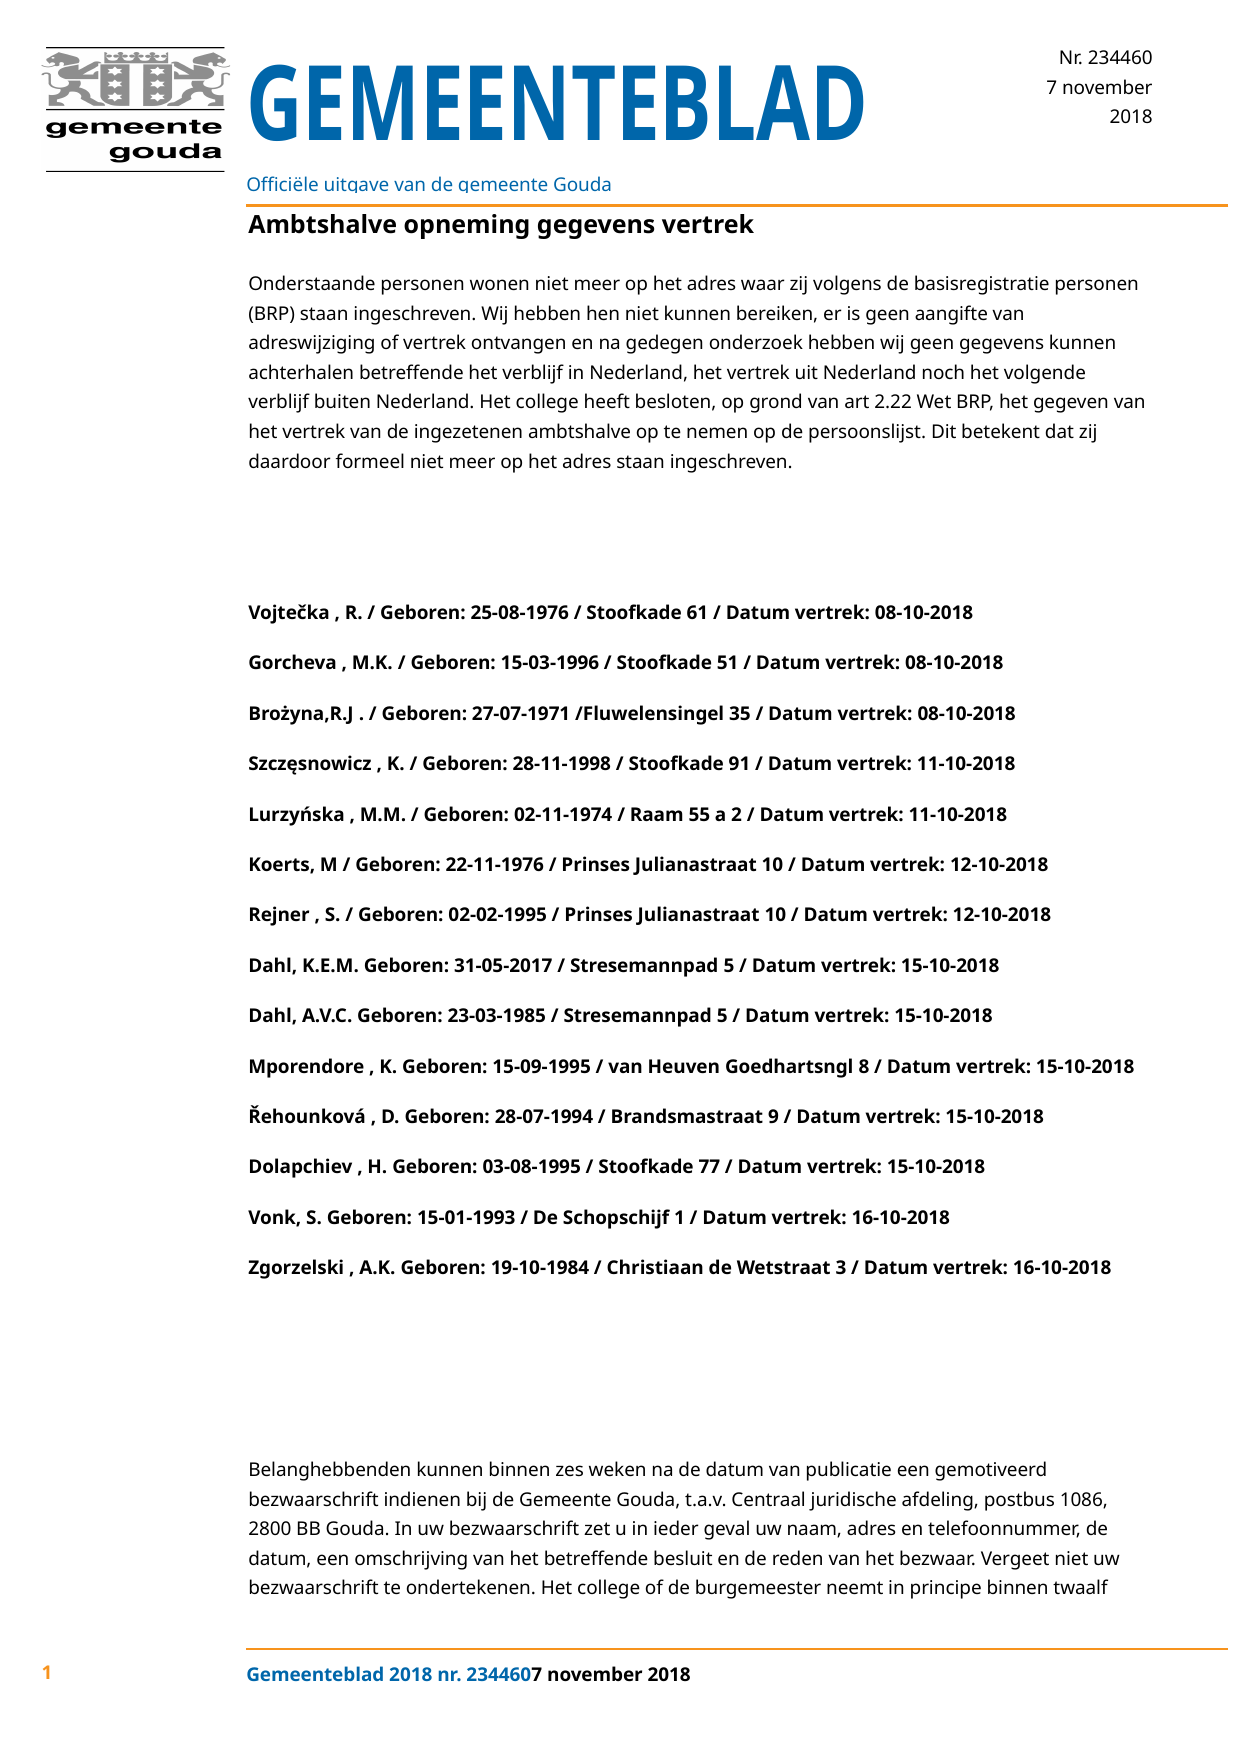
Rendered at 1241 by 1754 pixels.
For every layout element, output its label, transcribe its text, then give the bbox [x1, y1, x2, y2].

text Zgorzelski , A.K. Geboren: 19-10-1984 / Christiaan de Wetstraat 3 / Datum vertrek: 16-10-2018 [248, 1254, 1152, 1280]
text Koerts, M / Geboren: 22-11-1976 / Prinses Julianastraat 10 / Datum vertrek: 12-10-2018 [248, 851, 1152, 877]
text Vonk, S. Geboren: 15-01-1993 / De Schopschijf 1 / Datum vertrek: 16-10-2018 [248, 1204, 1152, 1230]
text Řehounková , D. Geboren: 28-07-1994 / Brandsmastraat 9 / Datum vertrek: 15-10-2018 [248, 1103, 1152, 1129]
text Onderstaande personen wonen niet meer op het adres waar zij volgens de basisregistratie personen (BRP) staan ingeschreven. Wij hebben hen niet kunnen bereiken, er is geen aangifte van adreswijziging of vertrek ontvangen en na gedegen onderzoek hebben wij geen gegevens kunnen achterhalen betreffende het verblijf in Nederland, het vertrek uit Nederland noch het volgende verblijf buiten Nederland. Het college heeft besloten, op grond van art 2.22 Wet BRP, het gegeven van het vertrek van de ingezetenen ambtshalve op te nemen op de persoonslijst. Dit betekent dat zij daardoor formeel niet meer op het adres staan ingeschreven. [248, 270, 1152, 473]
text Vojtečka , R. / Geboren: 25-08-1976 / Stoofkade 61 / Datum vertrek: 08-10-2018 [248, 599, 1152, 625]
text Szczęsnowicz , K. / Geboren: 28-11-1998 / Stoofkade 91 / Datum vertrek: 11-10-2018 [248, 750, 1152, 776]
text Mporendore , K. Geboren: 15-09-1995 / van Heuven Goedhartsngl 8 / Datum vertrek: 15-10-2018 [248, 1053, 1152, 1078]
text Dolapchiev , H. Geboren: 03-08-1995 / Stoofkade 77 / Datum vertrek: 15-10-2018 [248, 1154, 1152, 1179]
text Dahl, A.V.C. Geboren: 23-03-1985 / Stresemannpad 5 / Datum vertrek: 15-10-2018 [248, 1002, 1152, 1028]
text Brożyna,R.J . / Geboren: 27-07-1971 /Fluwelensingel 35 / Datum vertrek: 08-10-2018 [248, 700, 1152, 726]
text Rejner , S. / Geboren: 02-02-1995 / Prinses Julianastraat 10 / Datum vertrek: 12-10-2018 [248, 902, 1152, 927]
picture [41, 47, 231, 172]
text Gorcheva , M.K. / Geboren: 15-03-1996 / Stoofkade 51 / Datum vertrek: 08-10-2018 [248, 649, 1152, 675]
text Belanghebbenden kunnen binnen zes weken na de datum van publicatie een gemotiveerd bezwaarschrift indienen bij de Gemeente Gouda, t.a.v. Centraal juridische afdeling, postbus 1086, 2800 BB Gouda. In uw bezwaarschrift zet u in ieder geval uw naam, adres en telefoonnummer, de datum, een omschrijving van het betreffende besluit en de reden van het bezwaar. Vergeet niet uw bezwaarschrift te ondertekenen. Het college of de burgemeester neemt in principe binnen twaalf [248, 1456, 1152, 1600]
text Lurzyńska , M.M. / Geboren: 02-11-1974 / Raam 55 a 2 / Datum vertrek: 11-10-2018 [248, 801, 1152, 826]
text Ambtshalve opneming gegevens vertrek [248, 207, 1152, 241]
text Dahl, K.E.M. Geboren: 31-05-2017 / Stresemannpad 5 / Datum vertrek: 15-10-2018 [248, 952, 1152, 978]
